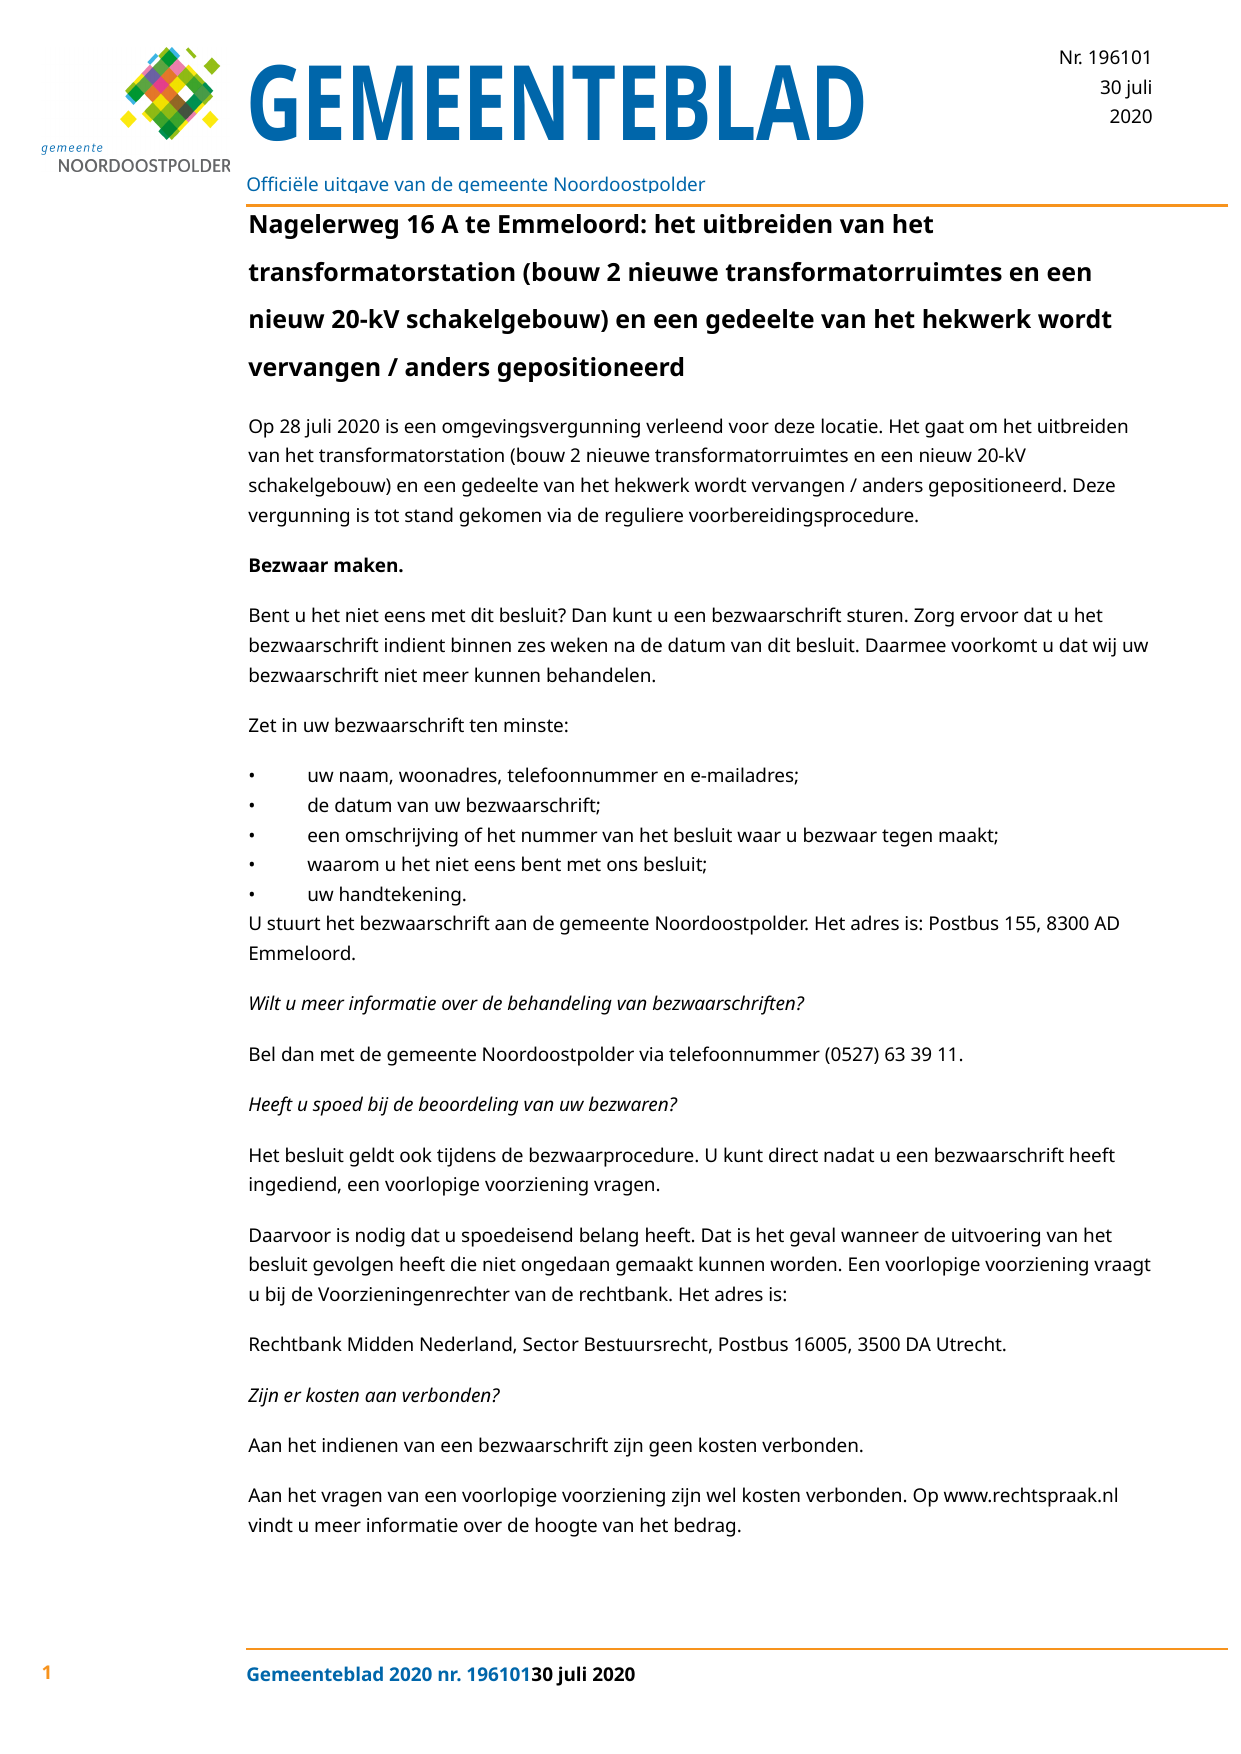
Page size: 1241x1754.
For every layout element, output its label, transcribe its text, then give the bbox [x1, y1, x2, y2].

text Heeft u spoed bij de beoordeling van uw bezwaren? [248, 1091, 1152, 1117]
text Aan het indienen van een bezwaarschrift zijn geen kosten verbonden. [248, 1432, 1152, 1458]
text Bezwaar maken. [248, 552, 1152, 578]
list waarom u het niet eens bent met ons besluit; [248, 851, 1152, 877]
text Zet in uw bezwaarschrift ten minste: [248, 712, 1152, 738]
list uw naam, woonadres, telefoonnummer en e-mailadres; [248, 763, 1152, 788]
text Wilt u meer informatie over de behandeling van bezwaarschriften? [248, 991, 1152, 1016]
text U stuurt het bezwaarschrift aan de gemeente Noordoostpolder. Het adres is: Postbus 155, 8300 AD Emmeloord. [248, 911, 1152, 966]
list een omschrijving of het nummer van het besluit waar u bezwaar tegen maakt; [248, 822, 1152, 848]
text Aan het vragen van een voorlopige voorziening zijn wel kosten verbonden. Op www.rechtspraak.nl vindt u meer informatie over de hoogte van het bedrag. [248, 1483, 1152, 1538]
text Het besluit geldt ook tijdens de bezwaarprocedure. U kunt direct nadat u een bezwaarschrift heeft ingediend, een voorlopige voorziening vragen. [248, 1142, 1152, 1197]
text Rechtbank Midden Nederland, Sector Bestuursrecht, Postbus 16005, 3500 DA Utrecht. [248, 1331, 1152, 1357]
list uw handtekening. [248, 881, 1152, 907]
picture [41, 47, 231, 172]
text Op 28 juli 2020 is een omgevingsvergunning verleend voor deze locatie. Het gaat om het uitbreiden van het transformatorstation (bouw 2 nieuwe transformatorruimtes en een nieuw 20-kV schakelgebouw) en een gedeelte van het hekwerk wordt vervangen / anders gepositioneerd. Deze vergunning is tot stand gekomen via de reguliere voorbereidingsprocedure. [248, 413, 1152, 528]
text Zijn er kosten aan verbonden? [248, 1382, 1152, 1408]
text Bent u het niet eens met dit besluit? Dan kunt u een bezwaarschrift sturen. Zorg ervoor dat u het bezwaarschrift indient binnen zes weken na de datum van dit besluit. Daarmee voorkomt u dat wij uw bezwaarschrift niet meer kunnen behandelen. [248, 603, 1152, 688]
text Daarvoor is nodig dat u spoedeisend belang heeft. Dat is het geval wanneer de uitvoering van het besluit gevolgen heeft die niet ongedaan gemaakt kunnen worden. Een voorlopige voorziening vraagt u bij de Voorzieningenrechter van de rechtbank. Het adres is: [248, 1222, 1152, 1307]
list de datum van uw bezwaarschrift; [248, 792, 1152, 818]
text Nagelerweg 16 A te Emmeloord: het uitbreiden van het transformatorstation (bouw 2 nieuwe transformatorruimtes en een nieuw 20-kV schakelgebouw) en een gedeelte van het hekwerk wordt vervangen / anders gepositioneerd [248, 207, 1152, 384]
text Bel dan met de gemeente Noordoostpolder via telefoonnummer (0527) 63 39 11. [248, 1041, 1152, 1067]
